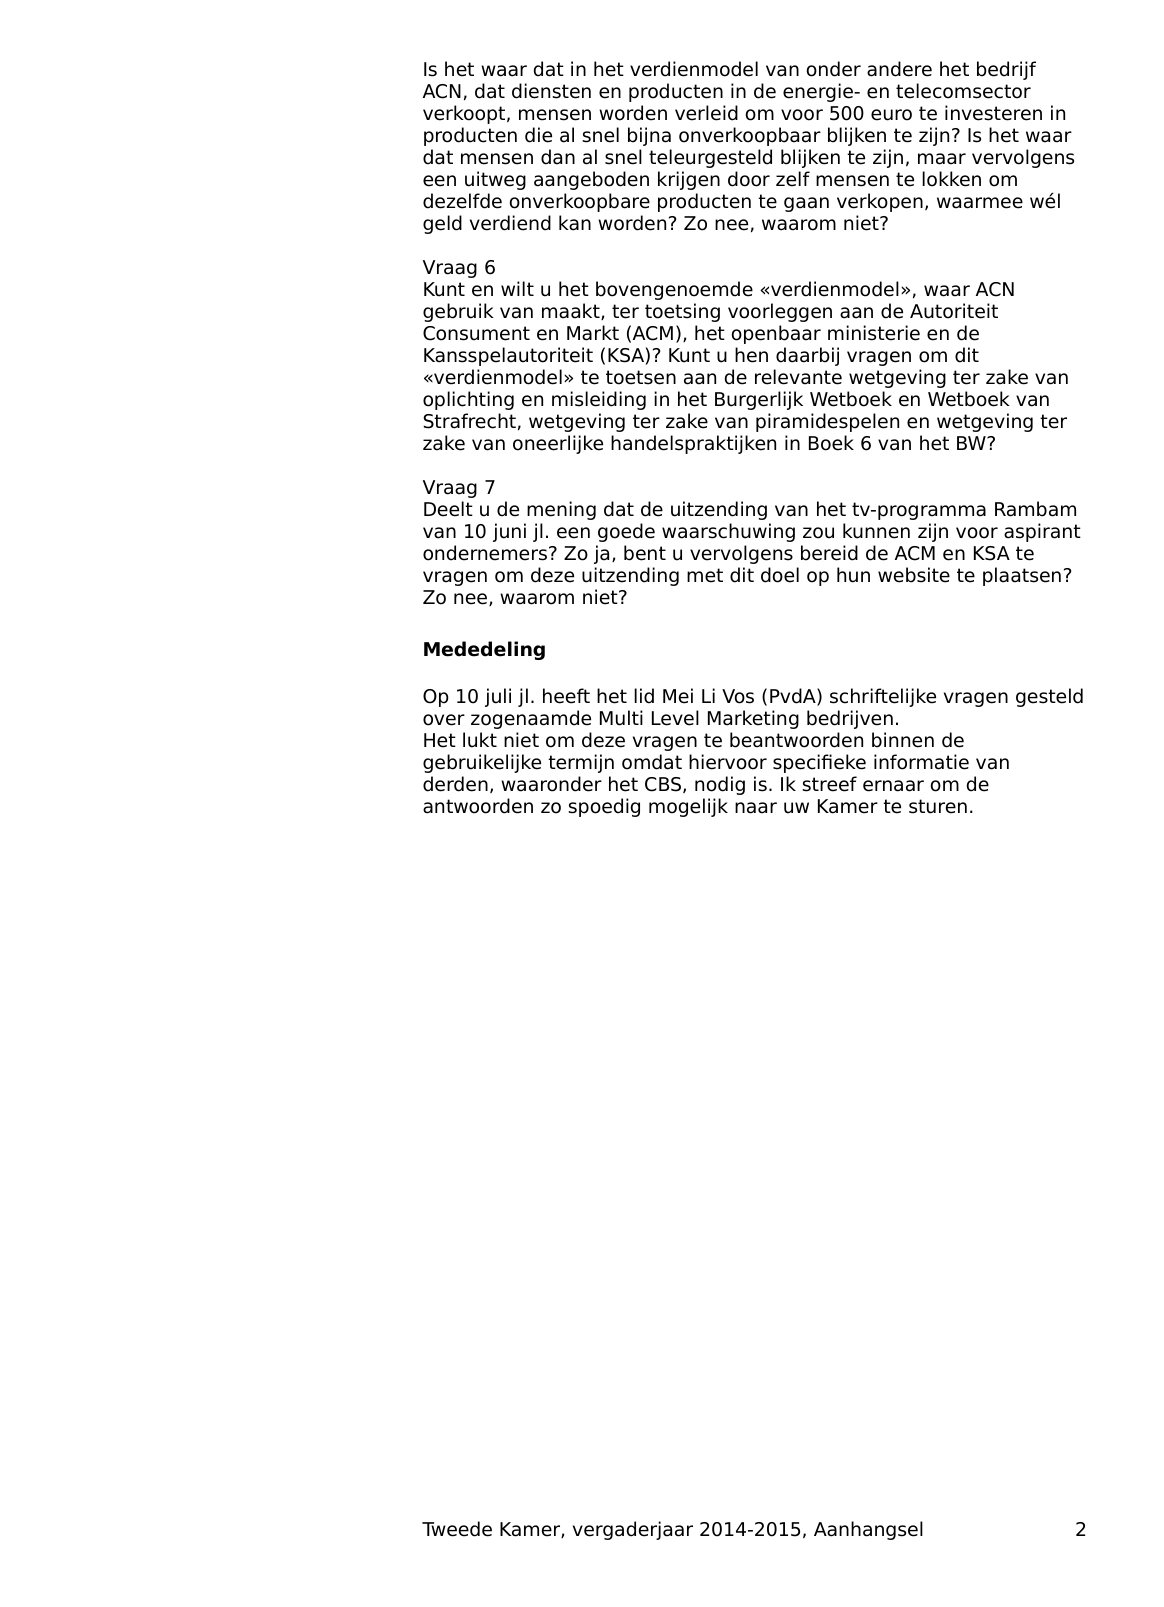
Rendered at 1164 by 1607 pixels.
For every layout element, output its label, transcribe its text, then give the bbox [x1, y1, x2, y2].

subtitle Mededeling [422, 639, 1087, 661]
text Is het waar dat in het verdienmodel van onder andere het bedrijf ACN, dat diensten en producten in de energie- en telecomsector verkoopt, mensen worden verleid om voor 500 euro te investeren in producten die al snel bijna onverkoopbaar blijken te zijn? Is het waar dat mensen dan al snel teleurgesteld blijken te zijn, maar vervolgens een uitweg aangeboden krijgen door zelf mensen te lokken om dezelfde onverkoopbare producten te gaan verkopen, waarmee wél geld verdiend kan worden? Zo nee, waarom niet? [422, 59, 1087, 235]
text Kunt en wilt u het bovengenoemde «verdienmodel», waar ACN gebruik van maakt, ter toetsing voorleggen aan de Autoriteit Consument en Markt (ACM), het openbaar ministerie en de Kansspelautoriteit (KSA)? Kunt u hen daarbij vragen om dit «verdienmodel» te toetsen aan de relevante wetgeving ter zake van oplichting en misleiding in het Burgerlijk Wetboek en Wetboek van Strafrecht, wetgeving ter zake van piramidespelen en wetgeving ter zake van oneerlijke handelspraktijken in Boek 6 van het BW? [422, 279, 1087, 455]
text Op 10 juli jl. heeft het lid Mei Li Vos (PvdA) schriftelijke vragen gesteld over zogenaamde Multi Level Marketing bedrijven. [422, 686, 1087, 730]
text Deelt u de mening dat de uitzending van het tv-programma Rambam van 10 juni jl. een goede waarschuwing zou kunnen zijn voor aspirant ondernemers? Zo ja, bent u vervolgens bereid de ACM en KSA te vragen om deze uitzending met dit doel op hun website te plaatsen? Zo nee, waarom niet? [422, 499, 1087, 609]
text Vraag 6 [422, 257, 1087, 279]
text Het lukt niet om deze vragen te beantwoorden binnen de gebruikelijke termijn omdat hiervoor specifieke informatie van derden, waaronder het CBS, nodig is. Ik streef ernaar om de antwoorden zo spoedig mogelijk naar uw Kamer te sturen. [422, 730, 1087, 818]
text Vraag 7 [422, 477, 1087, 499]
